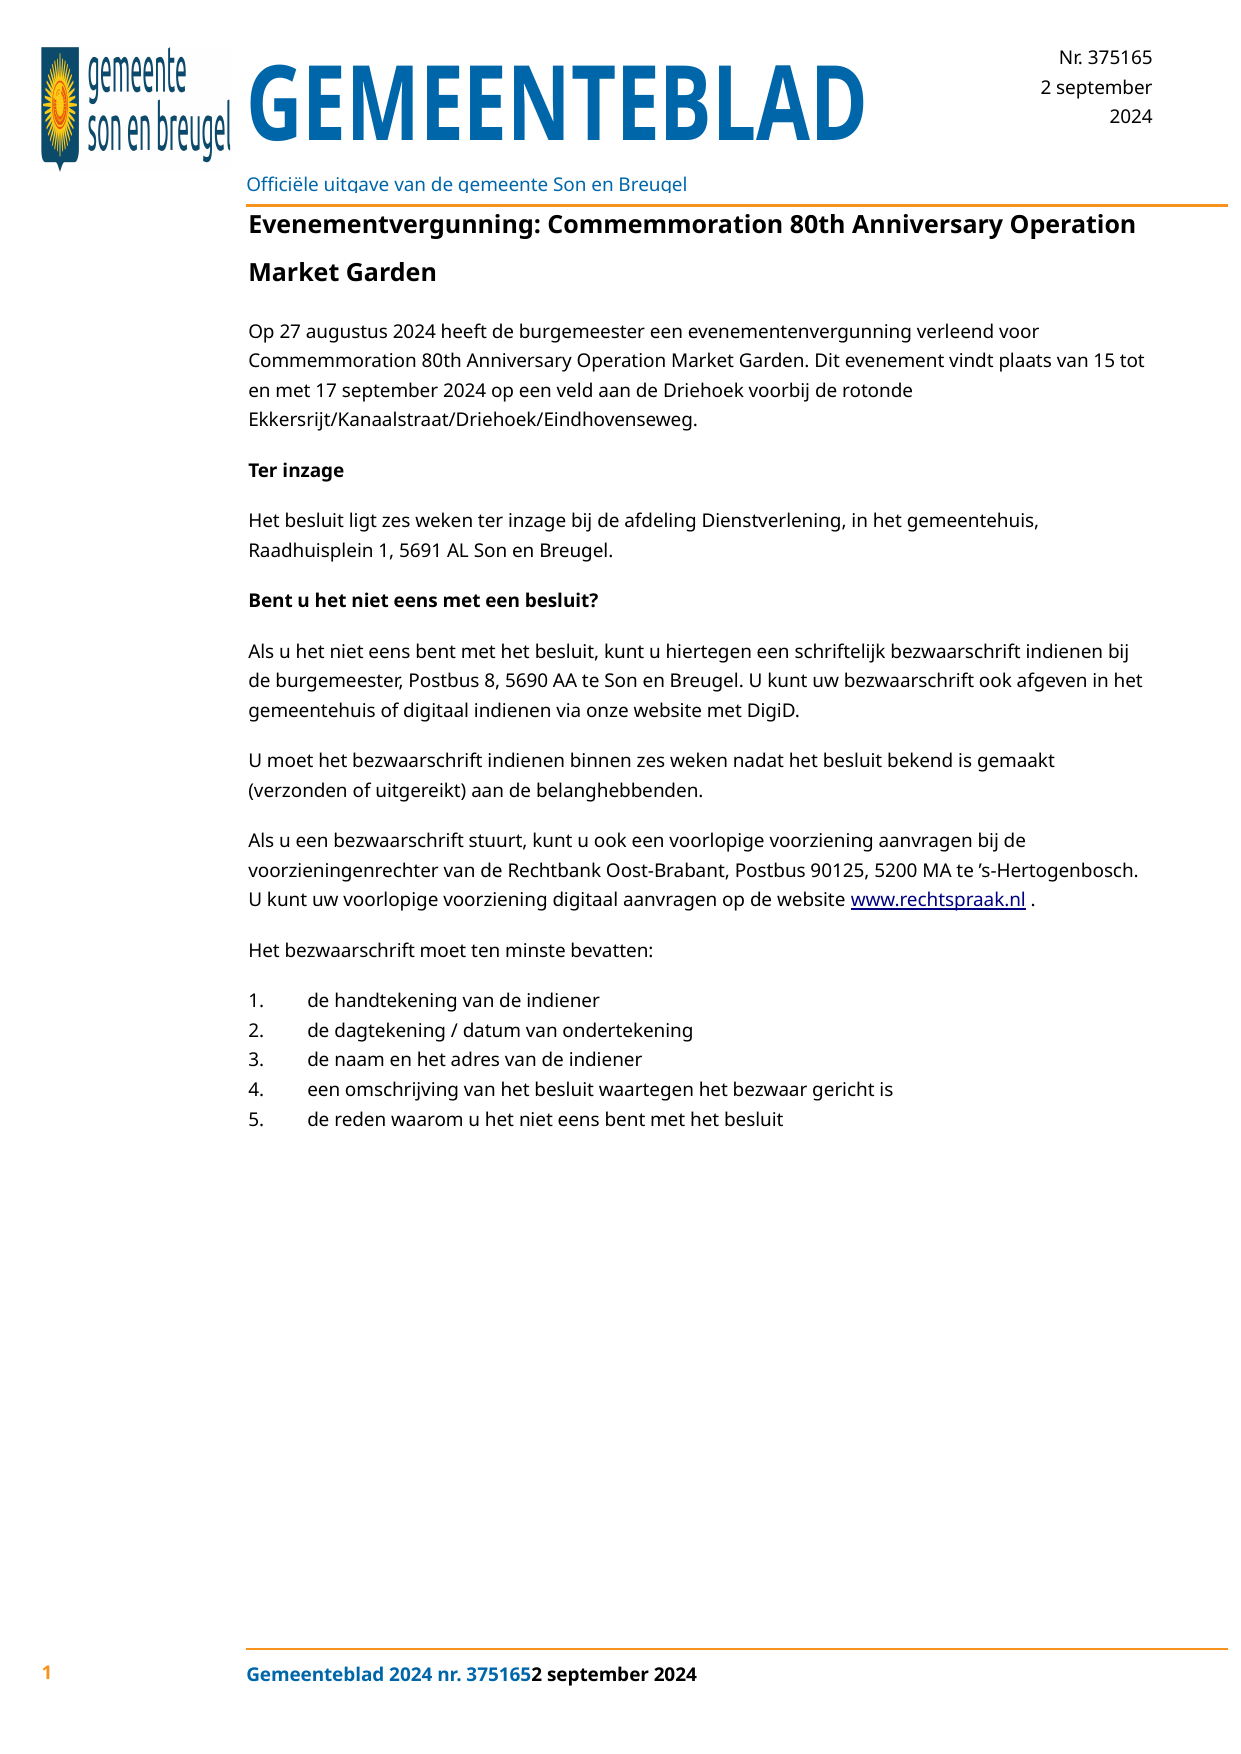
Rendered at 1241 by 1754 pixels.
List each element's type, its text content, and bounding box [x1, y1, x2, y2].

picture [41, 47, 231, 172]
text Ter inzage [248, 457, 1152, 483]
text Het besluit ligt zes weken ter inzage bij de afdeling Dienstverlening, in het gemeentehuis, Raadhuisplein 1, 5691 AL Son en Breugel. [248, 507, 1152, 563]
list de dagtekening / datum van ondertekening [248, 1017, 1152, 1043]
text Op 27 augustus 2024 heeft de burgemeester een evenementenvergunning verleend voor Commemmoration 80th Anniversary Operation Market Garden. Dit evenement vindt plaats van 15 tot en met 17 september 2024 op een veld aan de Driehoek voorbij de rotonde Ekkersrijt/Kanaalstraat/Driehoek/Eindhovenseweg. [248, 318, 1152, 432]
text U moet het bezwaarschrift indienen binnen zes weken nadat het besluit bekend is gemaakt (verzonden of uitgereikt) aan de belanghebbenden. [248, 747, 1152, 803]
text Als u een bezwaarschrift stuurt, kunt u ook een voorlopige voorziening aanvragen bij de voorzieningenrechter van de Rechtbank Oost-Brabant, Postbus 90125, 5200 MA te ’s-Hertogenbosch. U kunt uw voorlopige voorziening digitaal aanvragen op de website www.rechtspraak.nl . [248, 827, 1152, 912]
list de handtekening van de indiener [248, 987, 1152, 1013]
text Het bezwaarschrift moet ten minste bevatten: [248, 937, 1152, 963]
text Bent u het niet eens met een besluit? [248, 587, 1152, 613]
list de naam en het adres van de indiener [248, 1047, 1152, 1072]
text Evenementvergunning: Commemmoration 80th Anniversary Operation Market Garden [248, 207, 1152, 288]
text Als u het niet eens bent met het besluit, kunt u hiertegen een schriftelijk bezwaarschrift indienen bij de burgemeester, Postbus 8, 5690 AA te Son en Breugel. U kunt uw bezwaarschrift ook afgeven in het gemeentehuis of digitaal indienen via onze website met DigiD. [248, 638, 1152, 723]
list de reden waarom u het niet eens bent met het besluit [248, 1106, 1152, 1132]
list een omschrijving van het besluit waartegen het bezwaar gericht is [248, 1076, 1152, 1102]
